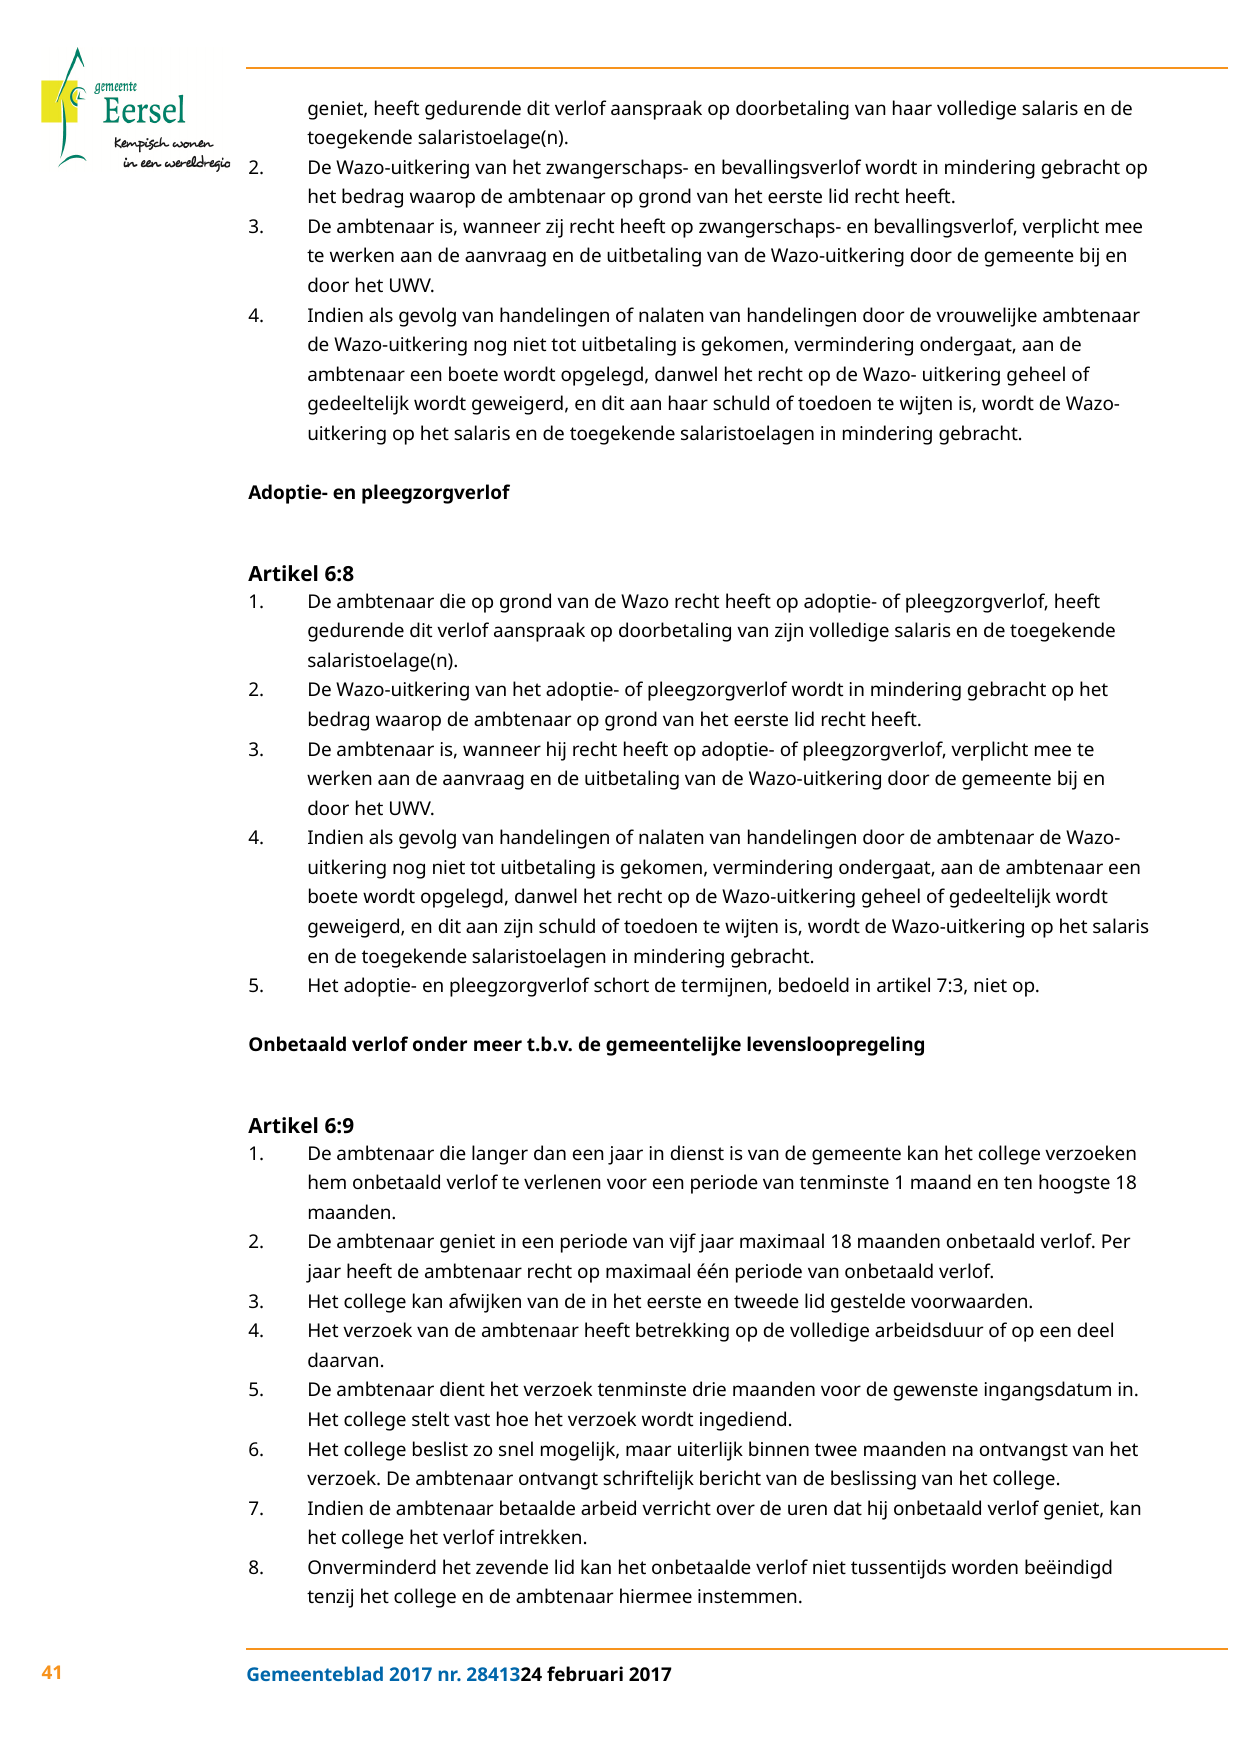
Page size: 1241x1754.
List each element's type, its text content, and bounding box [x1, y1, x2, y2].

list Het adoptie- en pleegzorgverlof schort de termijnen, bedoeld in artikel 7:3, niet op. [248, 972, 1152, 998]
list Indien als gevolg van handelingen of nalaten van handelingen door de ambtenaar de Wazo-uitkering nog niet tot uitbetaling is gekomen, vermindering ondergaat, aan de ambtenaar een boete wordt opgelegd, danwel het recht op de Wazo-uitkering geheel of gedeeltelijk wordt geweigerd, en dit aan zijn schuld of toedoen te wijten is, wordt de Wazo-uitkering op het salaris en de toegekende salaristoelagen in mindering gebracht. [248, 824, 1152, 968]
text Artikel 6:8 [248, 559, 1152, 588]
list Het college kan afwijken van de in het eerste en tweede lid gestelde voorwaarden. [248, 1288, 1152, 1314]
list Indien als gevolg van handelingen of nalaten van handelingen door de vrouwelijke ambtenaar de Wazo-uitkering nog niet tot uitbetaling is gekomen, vermindering ondergaat, aan de ambtenaar een boete wordt opgelegd, danwel het recht op de Wazo- uitkering geheel of gedeeltelijk wordt geweigerd, en dit aan haar schuld of toedoen te wijten is, wordt de Wazo-uitkering op het salaris en de toegekende salaristoelagen in mindering gebracht. [248, 302, 1152, 446]
text Onbetaald verlof onder meer t.b.v. de gemeentelijke levensloopregeling [248, 1032, 1152, 1057]
list Onverminderd het zevende lid kan het onbetaalde verlof niet tussentijds worden beëindigd tenzij het college en de ambtenaar hiermee instemmen. [248, 1554, 1152, 1609]
text Adoptie- en pleegzorgverlof [248, 479, 1152, 505]
list De Wazo-uitkering van het zwangerschaps- en bevallingsverlof wordt in mindering gebracht op het bedrag waarop de ambtenaar op grond van het eerste lid recht heeft. [248, 154, 1152, 209]
list De ambtenaar is, wanneer zij recht heeft op zwangerschaps- en bevallingsverlof, verplicht mee te werken aan de aanvraag en de uitbetaling van de Wazo-uitkering door de gemeente bij en door het UWV. [248, 213, 1152, 298]
list De ambtenaar die op grond van de Wazo recht heeft op adoptie- of pleegzorgverlof, heeft gedurende dit verlof aanspraak op doorbetaling van zijn volledige salaris en de toegekende salaristoelage(n). [248, 588, 1152, 673]
list De Wazo-uitkering van het adoptie- of pleegzorgverlof wordt in mindering gebracht op het bedrag waarop de ambtenaar op grond van het eerste lid recht heeft. [248, 677, 1152, 732]
list De ambtenaar dient het verzoek tenminste drie maanden voor de gewenste ingangsdatum in. Het college stelt vast hoe het verzoek wordt ingediend. [248, 1377, 1152, 1432]
text Artikel 6:9 [248, 1112, 1152, 1140]
list De ambtenaar die langer dan een jaar in dienst is van de gemeente kan het college verzoeken hem onbetaald verlof te verlenen voor een periode van tenminste 1 maand en ten hoogste 18 maanden. [248, 1140, 1152, 1225]
list De ambtenaar geniet in een periode van vijf jaar maximaal 18 maanden onbetaald verlof. Per jaar heeft de ambtenaar recht op maximaal één periode van onbetaald verlof. [248, 1229, 1152, 1284]
list Indien de ambtenaar betaalde arbeid verricht over de uren dat hij onbetaald verlof geniet, kan het college het verlof intrekken. [248, 1495, 1152, 1550]
list De ambtenaar is, wanneer hij recht heeft op adoptie- of pleegzorgverlof, verplicht mee te werken aan de aanvraag en de uitbetaling van de Wazo-uitkering door de gemeente bij en door het UWV. [248, 736, 1152, 821]
list Het verzoek van de ambtenaar heeft betrekking op de volledige arbeidsduur of op een deel daarvan. [248, 1317, 1152, 1373]
list geniet, heeft gedurende dit verlof aanspraak op doorbetaling van haar volledige salaris en de toegekende salaristoelage(n). [248, 95, 1152, 150]
list Het college beslist zo snel mogelijk, maar uiterlijk binnen twee maanden na ontvangst van het verzoek. De ambtenaar ontvangt schriftelijk bericht van de beslissing van het college. [248, 1436, 1152, 1491]
picture [41, 47, 231, 172]
